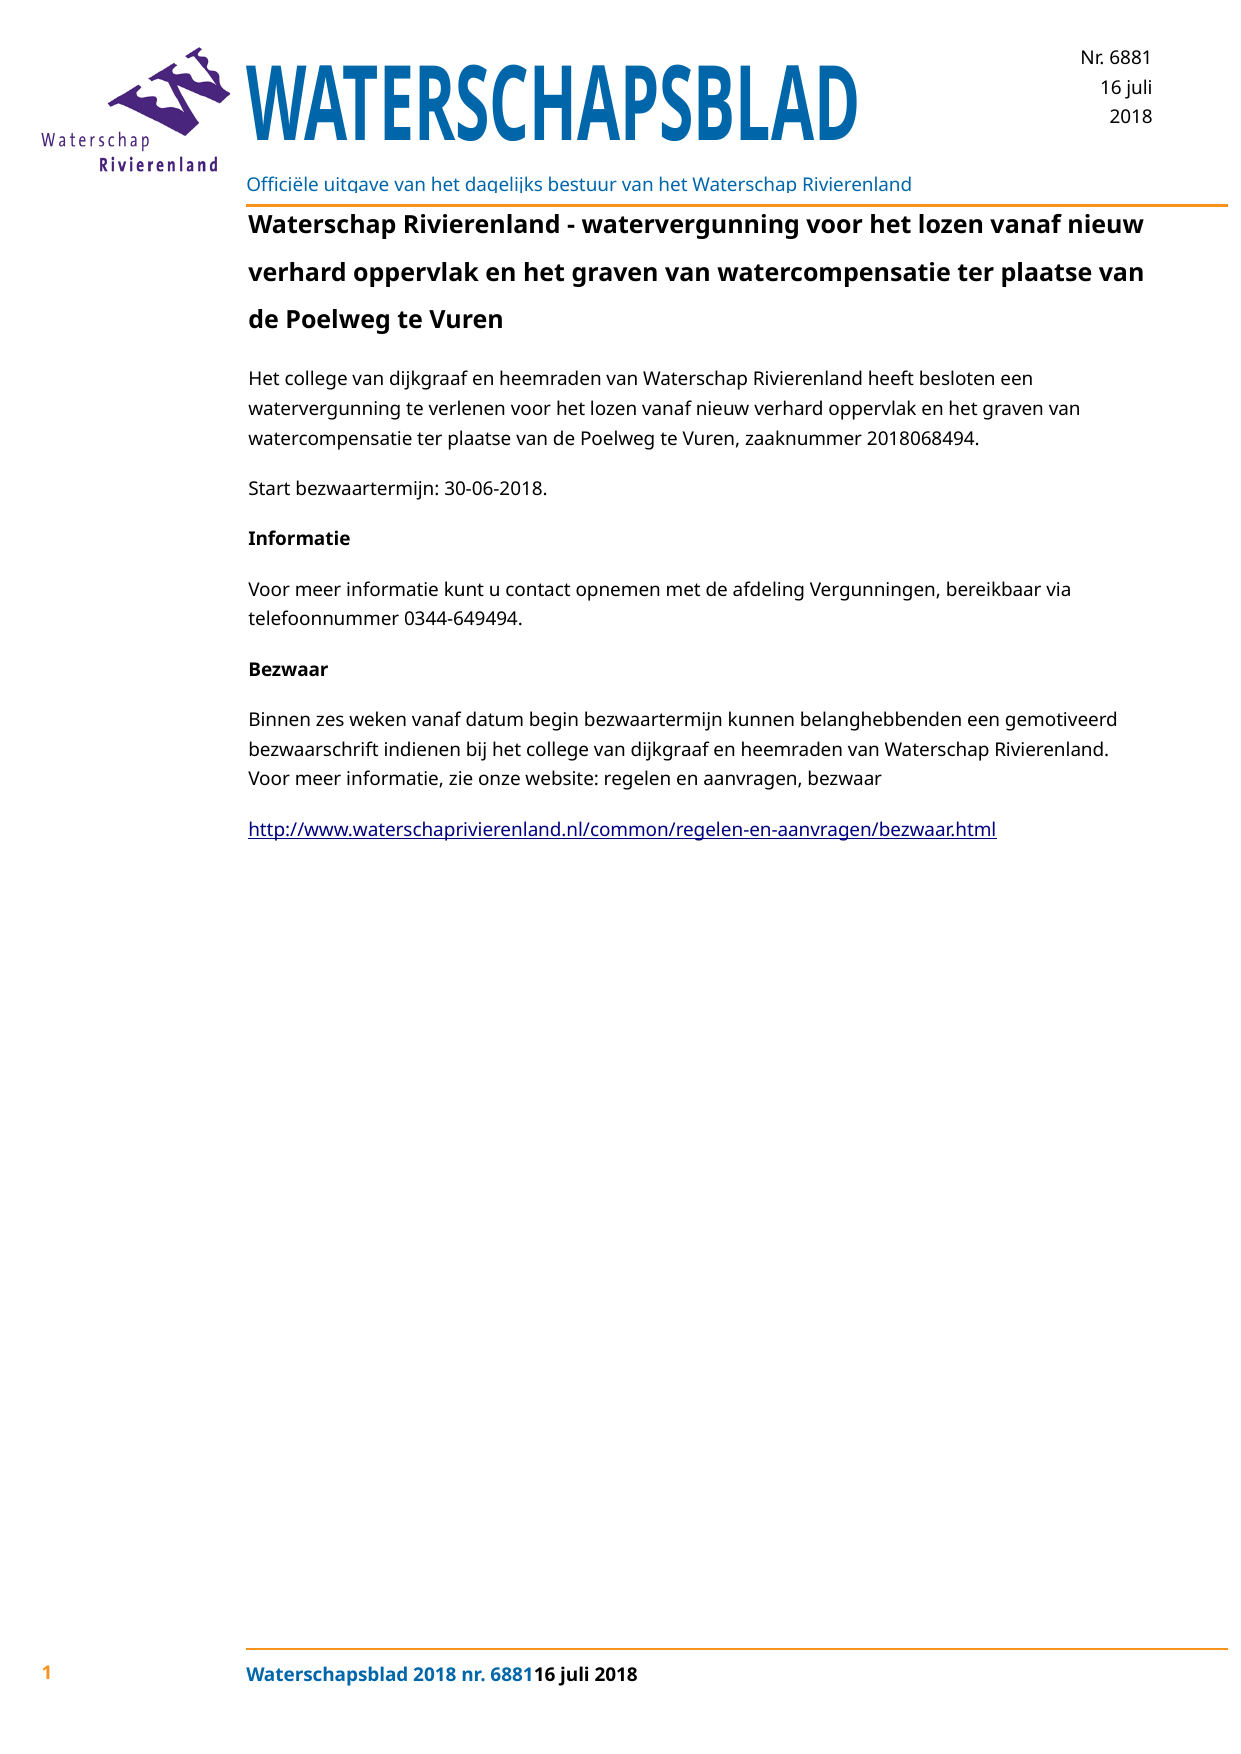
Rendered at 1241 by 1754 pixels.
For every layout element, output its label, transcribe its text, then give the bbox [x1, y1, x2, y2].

text Binnen zes weken vanaf datum begin bezwaartermijn kunnen belanghebbenden een gemotiveerd bezwaarschrift indienen bij het college van dijkgraaf en heemraden van Waterschap Rivierenland. Voor meer informatie, zie onze website: regelen en aanvragen, bezwaar [248, 706, 1152, 791]
text Informatie [248, 526, 1152, 551]
text Bezwaar [248, 656, 1152, 682]
text Waterschap Rivierenland - watervergunning voor het lozen vanaf nieuw verhard oppervlak en het graven van watercompensatie ter plaatse van de Poelweg te Vuren [248, 207, 1152, 336]
text http://www.waterschaprivierenland.nl/common/regelen-en-aanvragen/bezwaar.html [248, 816, 1152, 842]
text Voor meer informatie kunt u contact opnemen met de afdeling Vergunningen, bereikbaar via telefoonnummer 0344-649494. [248, 576, 1152, 631]
text Het college van dijkgraaf en heemraden van Waterschap Rivierenland heeft besloten een watervergunning te verlenen voor het lozen vanaf nieuw verhard oppervlak en het graven van watercompensatie ter plaatse van de Poelweg te Vuren, zaaknummer 2018068494. [248, 366, 1152, 450]
picture [41, 47, 231, 172]
text Start bezwaartermijn: 30-06-2018. [248, 475, 1152, 501]
